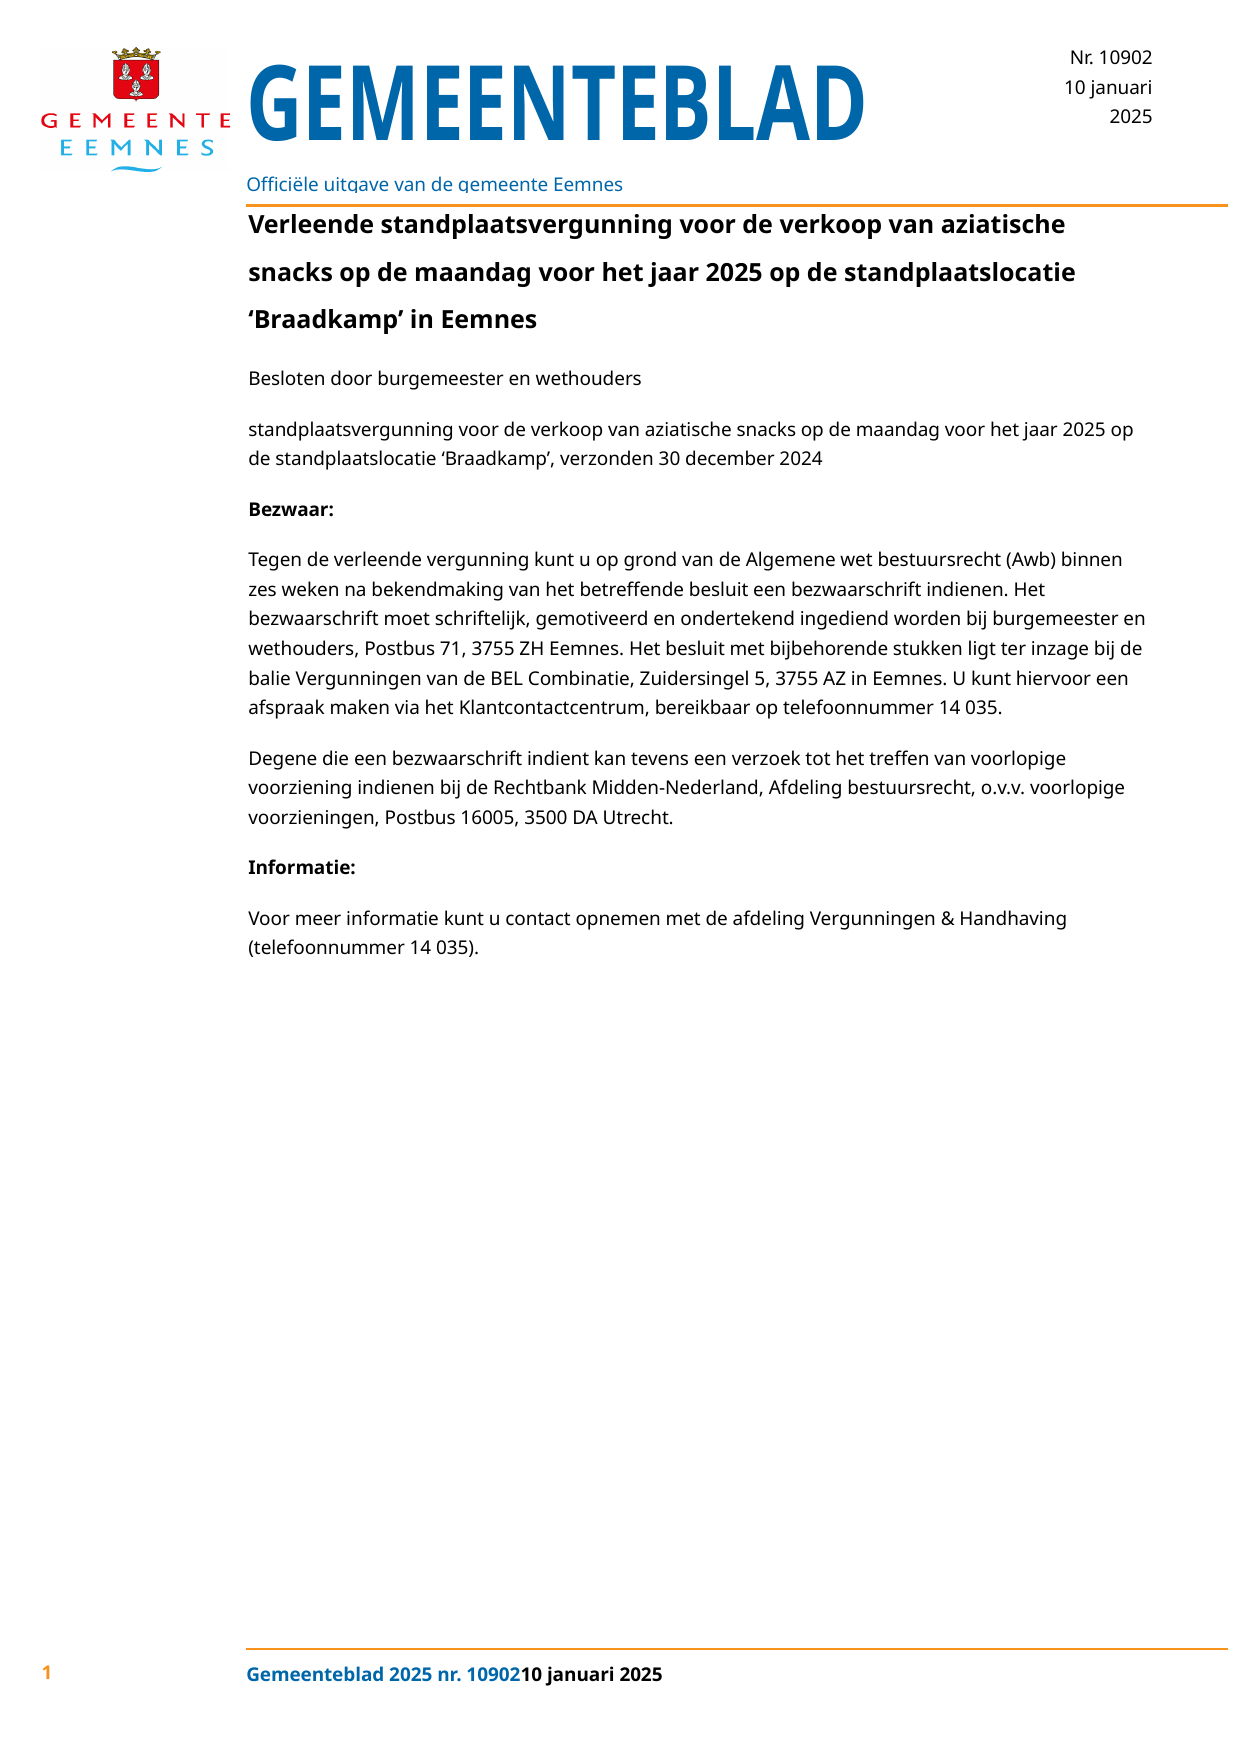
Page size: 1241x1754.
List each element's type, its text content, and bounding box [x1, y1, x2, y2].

text Bezwaar: [248, 496, 1152, 522]
text Verleende standplaatsvergunning voor de verkoop van aziatische snacks op de maandag voor het jaar 2025 op de standplaatslocatie ‘Braadkamp’ in Eemnes [248, 207, 1152, 336]
text Tegen de verleende vergunning kunt u op grond van de Algemene wet bestuursrecht (Awb) binnen zes weken na bekendmaking van het betreffende besluit een bezwaarschrift indienen. Het bezwaarschrift moet schriftelijk, gemotiveerd en ondertekend ingediend worden bij burgemeester en wethouders, Postbus 71, 3755 ZH Eemnes. Het besluit met bijbehorende stukken ligt ter inzage bij de balie Vergunningen van de BEL Combinatie, Zuidersingel 5, 3755 AZ in Eemnes. U kunt hiervoor een afspraak maken via het Klantcontactcentrum, bereikbaar op telefoonnummer 14 035. [248, 546, 1152, 720]
text Besloten door burgemeester en wethouders [248, 366, 1152, 391]
text Degene die een bezwaarschrift indient kan tevens een verzoek tot het treffen van voorlopige voorziening indienen bij de Rechtbank Midden-Nederland, Afdeling bestuursrecht, o.v.v. voorlopige voorzieningen, Postbus 16005, 3500 DA Utrecht. [248, 745, 1152, 829]
text Voor meer informatie kunt u contact opnemen met de afdeling Vergunningen & Handhaving (telefoonnummer 14 035). [248, 905, 1152, 960]
picture [41, 47, 231, 172]
text standplaatsvergunning voor de verkoop van aziatische snacks op de maandag voor het jaar 2025 op de standplaatslocatie ‘Braadkamp’, verzonden 30 december 2024 [248, 416, 1152, 471]
text Informatie: [248, 854, 1152, 880]
